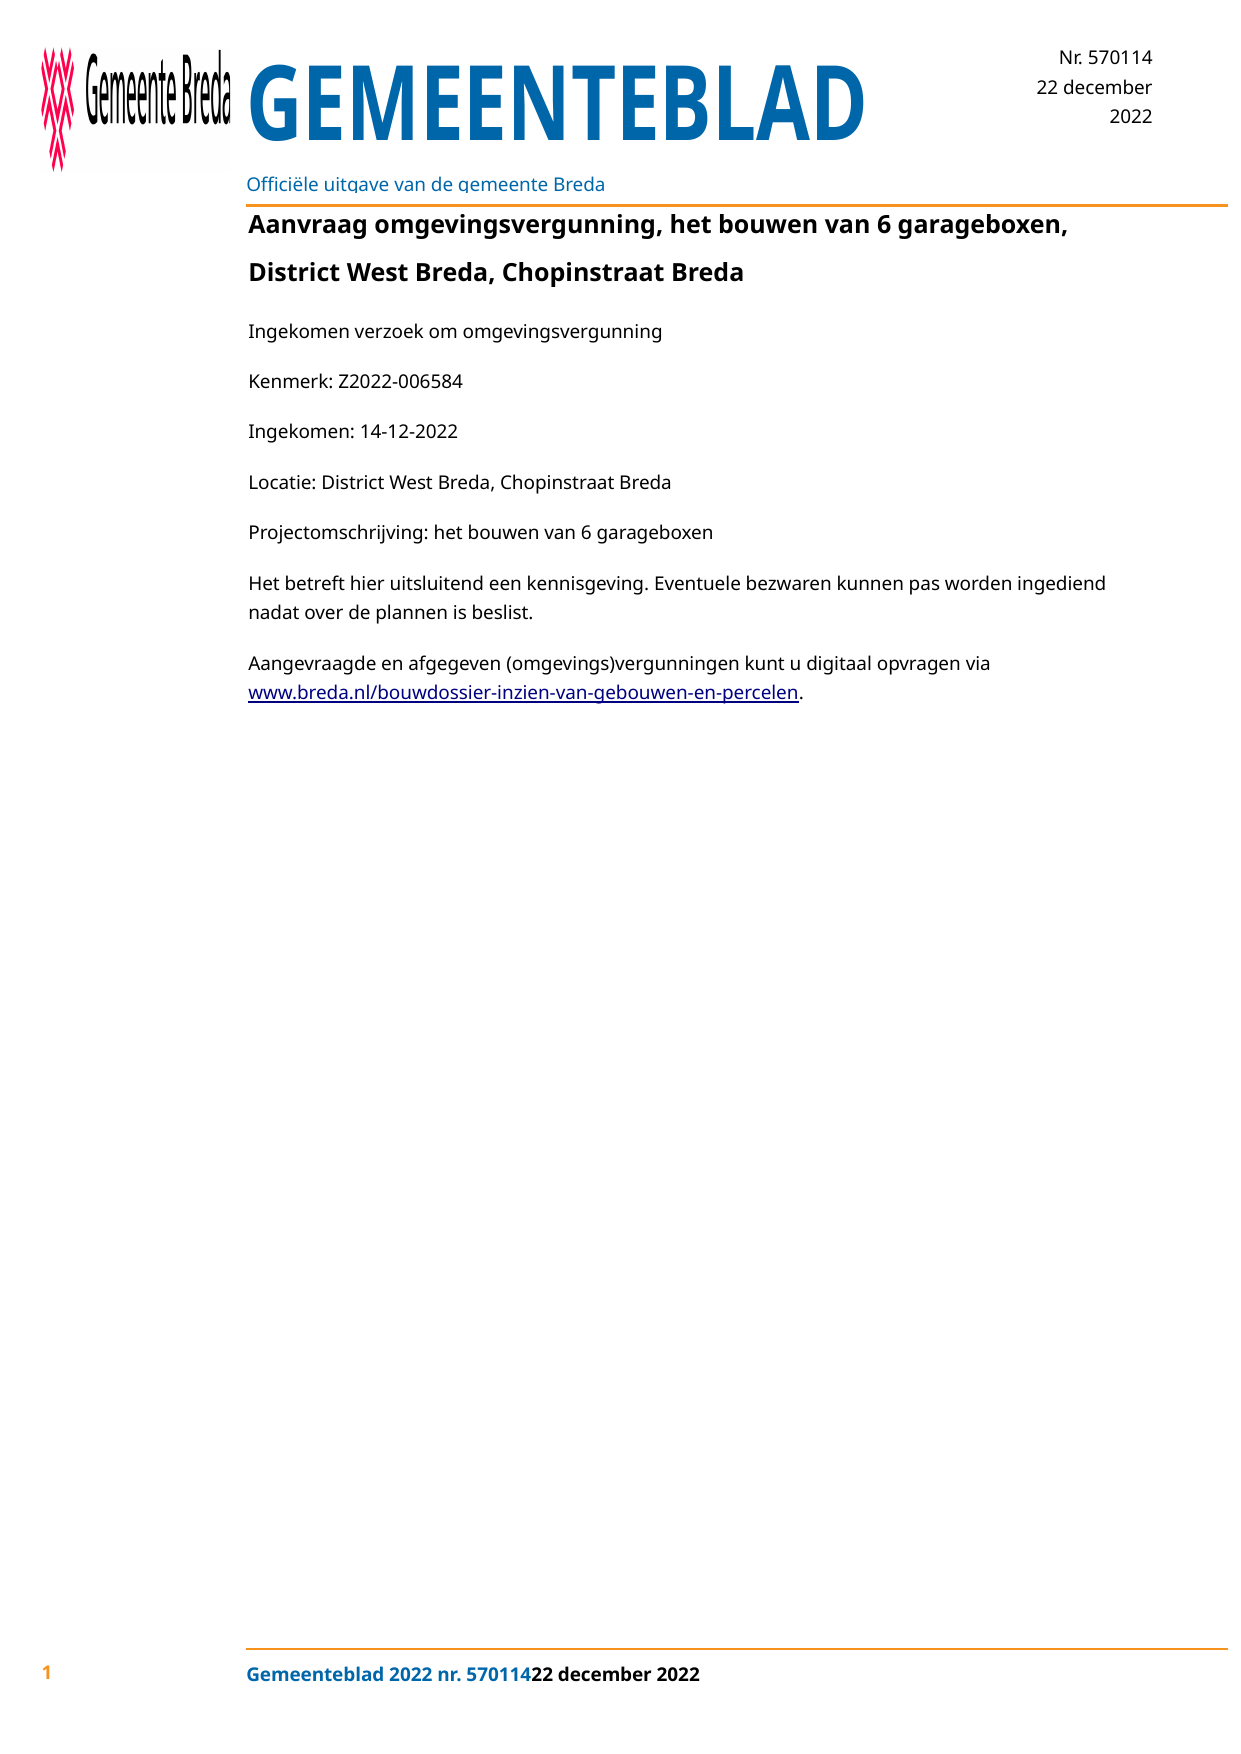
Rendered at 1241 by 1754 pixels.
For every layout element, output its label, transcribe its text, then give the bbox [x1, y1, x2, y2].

text Ingekomen: 14-12-2022 [248, 419, 1152, 444]
text Kenmerk: Z2022-006584 [248, 368, 1152, 394]
text Het betreft hier uitsluitend een kennisgeving. Eventuele bezwaren kunnen pas worden ingediend nadat over de plannen is beslist. [248, 570, 1152, 625]
text Projectomschrijving: het bouwen van 6 garageboxen [248, 519, 1152, 545]
text Aangevraagde en afgegeven (omgevings)vergunningen kunt u digitaal opvragen via www.breda.nl/bouwdossier-inzien-van-gebouwen-en-percelen. [248, 650, 1152, 705]
text Ingekomen verzoek om omgevingsvergunning [248, 318, 1152, 344]
text Aanvraag omgevingsvergunning, het bouwen van 6 garageboxen, District West Breda, Chopinstraat Breda [248, 207, 1152, 288]
picture [41, 47, 231, 172]
text Locatie: District West Breda, Chopinstraat Breda [248, 469, 1152, 495]
